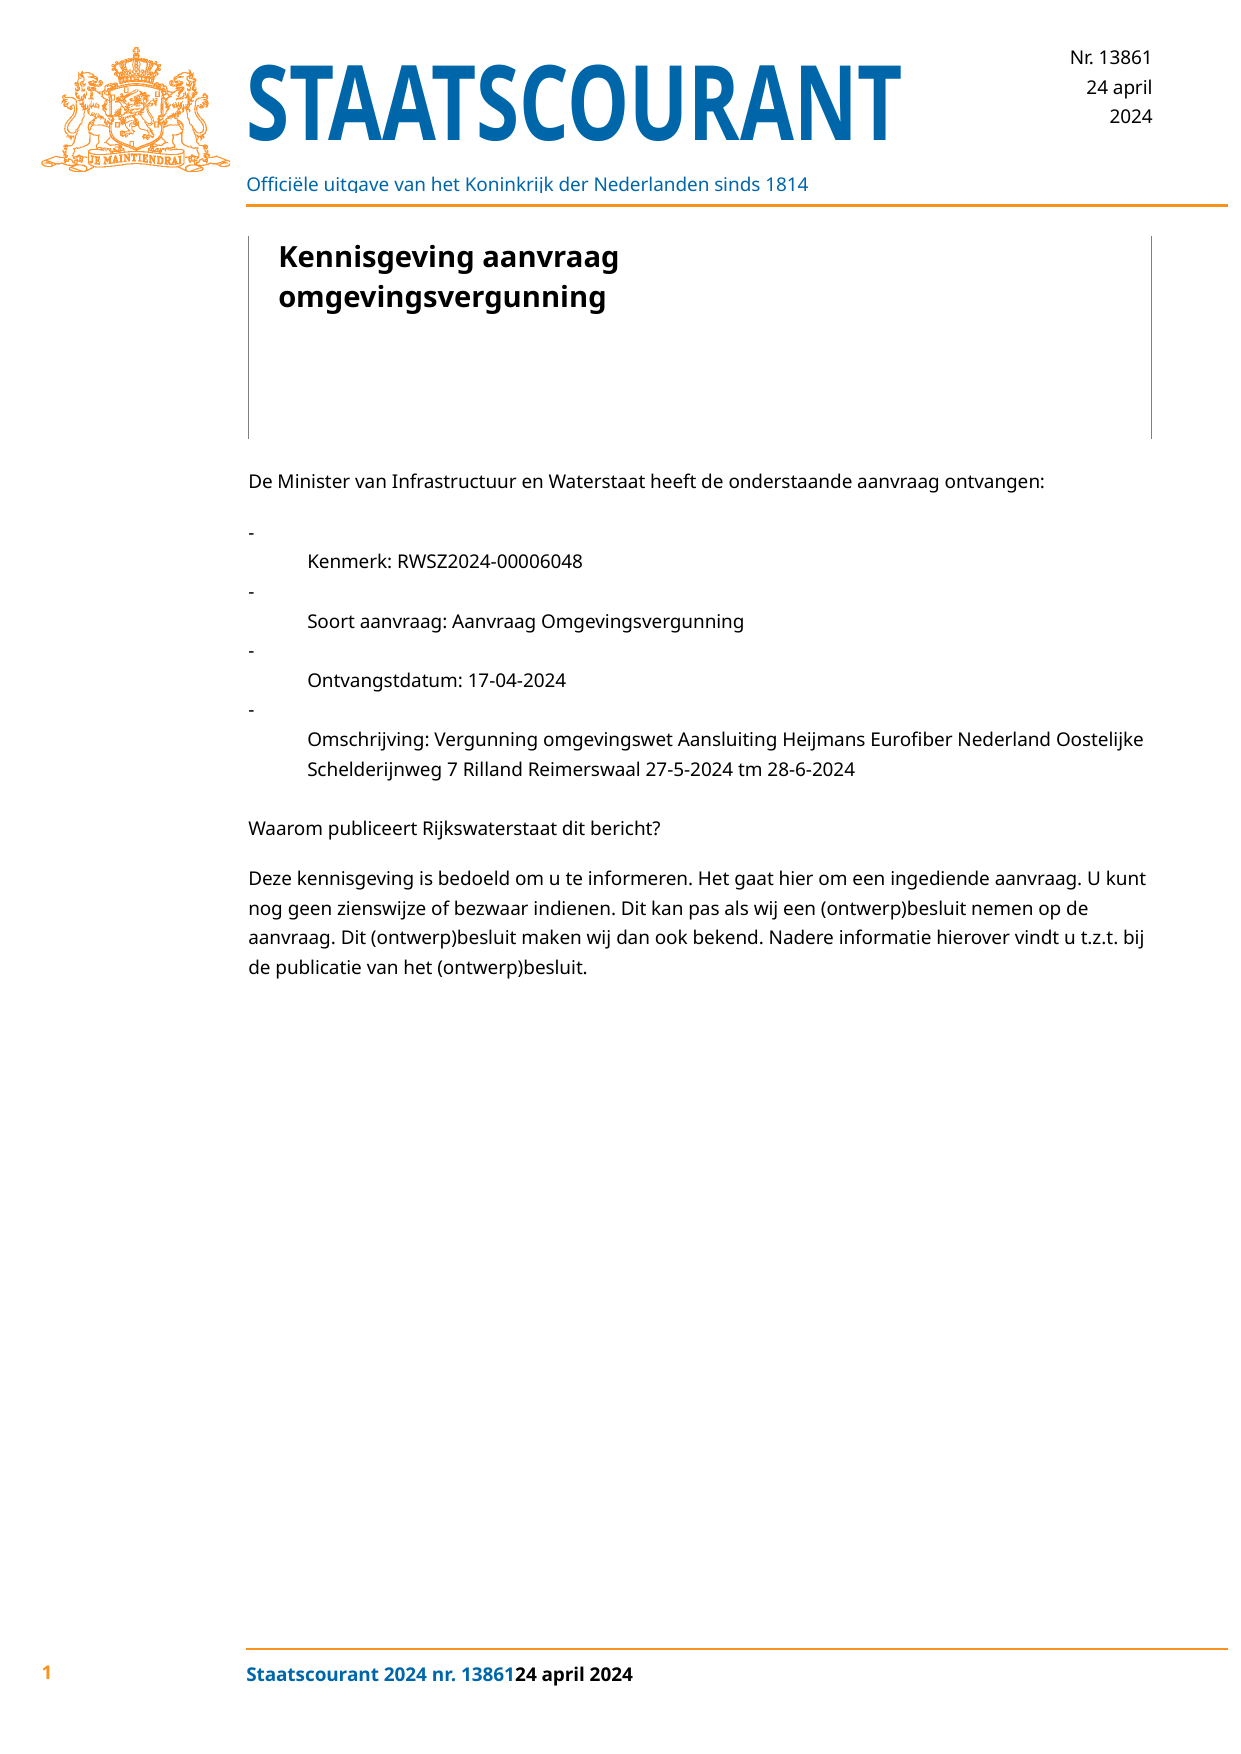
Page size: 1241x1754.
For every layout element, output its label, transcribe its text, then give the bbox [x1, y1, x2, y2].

picture [912, 236, 1090, 414]
table_header [850, 414, 1151, 439]
table_header [1090, 236, 1151, 413]
list Omschrijving: Vergunning omgevingswet Aansluiting Heijmans Eurofiber Nederland Oostelijke Schelderijnweg 7 Rilland Reimerswaal 27-5-2024 tm 28-6-2024 [248, 726, 1152, 781]
text Deze kennisgeving is bedoeld om u te informeren. Het gaat hier om een ingediende aanvraag. U kunt nog geen zienswijze of bezwaar indienen. Dit kan pas als wij een (ontwerp)besluit nemen op de aanvraag. Dit (ontwerp)besluit maken wij dan ook bekend. Nadere informatie hierover vindt u t.z.t. bij de publicatie van het (ontwerp)besluit. [248, 865, 1152, 980]
table_header Kennisgeving aanvraag omgevingsvergunning [249, 236, 850, 439]
text De Minister van Infrastructuur en Waterstaat heeft de onderstaande aanvraag ontvangen: [248, 469, 1152, 494]
picture [41, 47, 231, 172]
list Kenmerk: RWSZ2024-00006048 [248, 549, 1152, 574]
list Ontvangstdatum: 17-04-2024 [248, 667, 1152, 693]
list Soort aanvraag: Aanvraag Omgevingsvergunning [248, 608, 1152, 633]
text Waarom publiceert Rijkswaterstaat dit bericht? [248, 815, 1152, 841]
table_header [850, 236, 912, 413]
